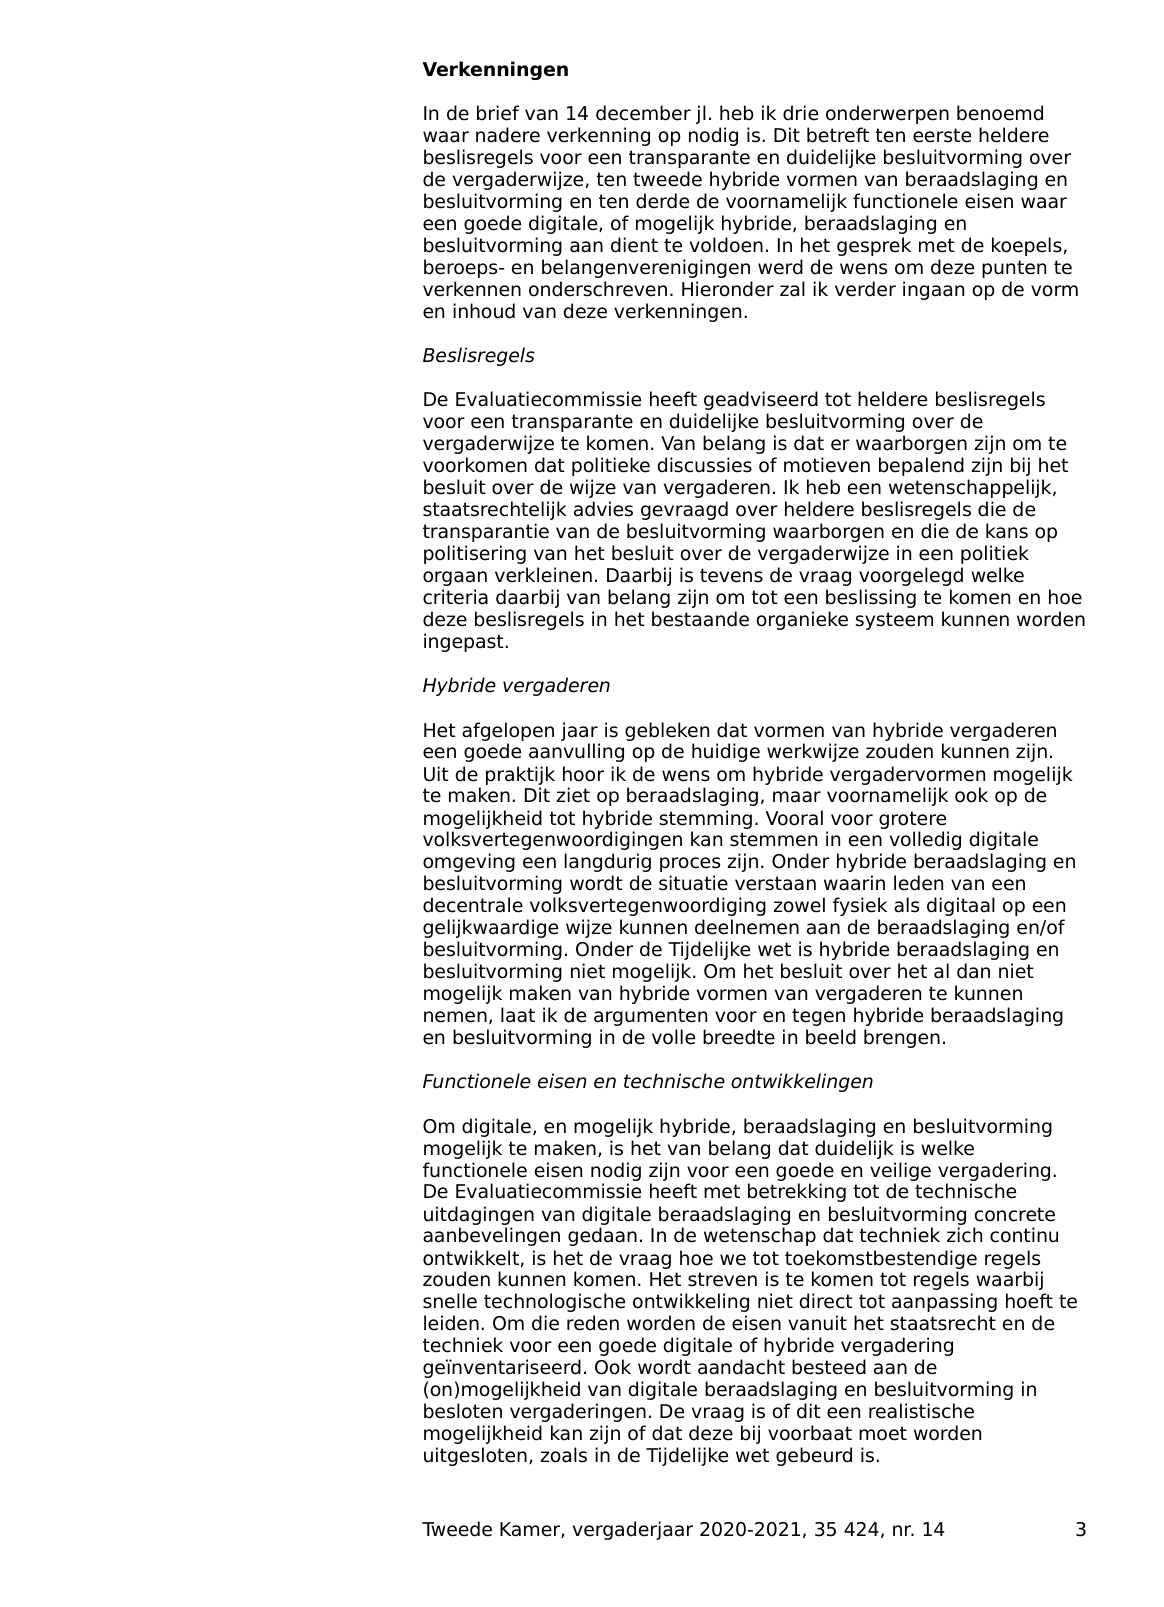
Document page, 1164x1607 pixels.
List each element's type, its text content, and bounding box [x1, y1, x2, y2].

subtitle Beslisregels [422, 345, 1087, 367]
text De Evaluatiecommissie heeft geadviseerd tot heldere beslisregels voor een transparante en duidelijke besluitvorming over de vergaderwijze te komen. Van belang is dat er waarborgen zijn om te voorkomen dat politieke discussies of motieven bepalend zijn bij het besluit over de wijze van vergaderen. Ik heb een wetenschappelijk, staatsrechtelijk advies gevraagd over heldere beslisregels die de transparantie van de besluitvorming waarborgen en die de kans op politisering van het besluit over de vergaderwijze in een politiek orgaan verkleinen. Daarbij is tevens de vraag voorgelegd welke criteria daarbij van belang zijn om tot een beslissing te komen en hoe deze beslisregels in het bestaande organieke systeem kunnen worden ingepast. [422, 389, 1087, 653]
subtitle Hybride vergaderen [422, 675, 1087, 697]
text Het afgelopen jaar is gebleken dat vormen van hybride vergaderen een goede aanvulling op de huidige werkwijze zouden kunnen zijn. Uit de praktijk hoor ik de wens om hybride vergadervormen mogelijk te maken. Dit ziet op beraadslaging, maar voornamelijk ook op de mogelijkheid tot hybride stemming. Vooral voor grotere volksvertegenwoordigingen kan stemmen in een volledig digitale omgeving een langdurig proces zijn. Onder hybride beraadslaging en besluitvorming wordt de situatie verstaan waarin leden van een decentrale volksvertegenwoordiging zowel fysiek als digitaal op een gelijkwaardige wijze kunnen deelnemen aan de beraadslaging en/of besluitvorming. Onder de Tijdelijke wet is hybride beraadslaging en besluitvorming niet mogelijk. Om het besluit over het al dan niet mogelijk maken van hybride vormen van vergaderen te kunnen nemen, laat ik de argumenten voor en tegen hybride beraadslaging en besluitvorming in de volle breedte in beeld brengen. [422, 719, 1087, 1049]
text Om digitale, en mogelijk hybride, beraadslaging en besluitvorming mogelijk te maken, is het van belang dat duidelijk is welke functionele eisen nodig zijn voor een goede en veilige vergadering. De Evaluatiecommissie heeft met betrekking tot de technische uitdagingen van digitale beraadslaging en besluitvorming concrete aanbevelingen gedaan. In de wetenschap dat techniek zich continu ontwikkelt, is het de vraag hoe we tot toekomstbestendige regels zouden kunnen komen. Het streven is te komen tot regels waarbij snelle technologische ontwikkeling niet direct tot aanpassing hoeft te leiden. Om die reden worden de eisen vanuit het staatsrecht en de techniek voor een goede digitale of hybride vergadering geïnventariseerd. Ook wordt aandacht besteed aan de (on)mogelijkheid van digitale beraadslaging en besluitvorming in besloten vergaderingen. De vraag is of dit een realistische mogelijkheid kan zijn of dat deze bij voorbaat moet worden uitgesloten, zoals in de Tijdelijke wet gebeurd is. [422, 1116, 1087, 1467]
subtitle Verkenningen [422, 59, 1087, 81]
subtitle Functionele eisen en technische ontwikkelingen [422, 1071, 1087, 1093]
text In de brief van 14 december jl. heb ik drie onderwerpen benoemd waar nadere verkenning op nodig is. Dit betreft ten eerste heldere beslisregels voor een transparante en duidelijke besluitvorming over de vergaderwijze, ten tweede hybride vormen van beraadslaging en besluitvorming en ten derde de voornamelijk functionele eisen waar een goede digitale, of mogelijk hybride, beraadslaging en besluitvorming aan dient te voldoen. In het gesprek met de koepels, beroeps- en belangenverenigingen werd de wens om deze punten te verkennen onderschreven. Hieronder zal ik verder ingaan op de vorm en inhoud van deze verkenningen. [422, 103, 1087, 323]
